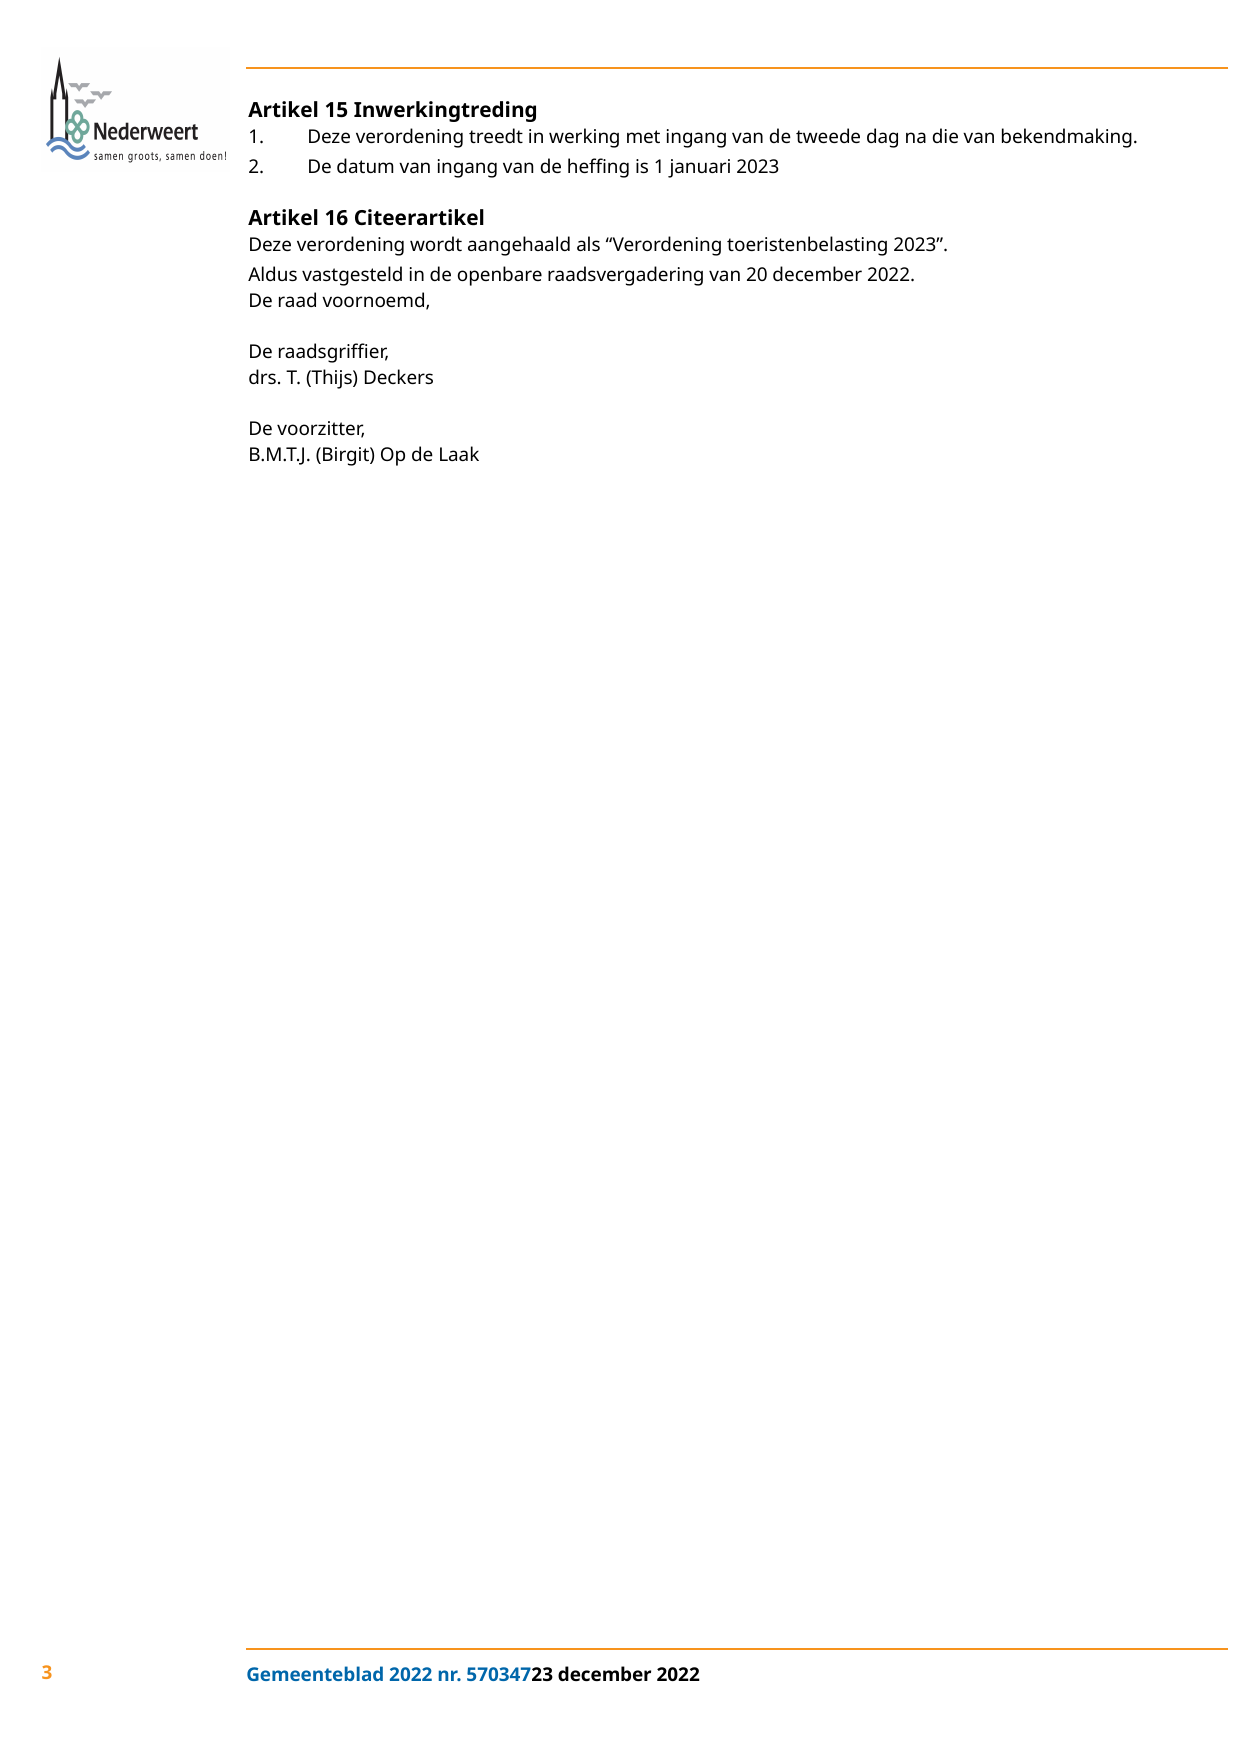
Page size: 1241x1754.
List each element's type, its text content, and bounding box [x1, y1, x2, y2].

text drs. T. (Thijs) Deckers [248, 364, 1152, 390]
text B.M.T.J. (Birgit) Op de Laak [248, 441, 1152, 467]
list De datum van ingang van de heffing is 1 januari 2023 [248, 153, 1152, 178]
text Artikel 16 Citeerartikel [248, 203, 1152, 232]
text De raadsgriffier, [248, 338, 1152, 364]
text De raad voornoemd, [248, 287, 1152, 313]
list Deze verordening treedt in werking met ingang van de tweede dag na die van bekendmaking. [248, 123, 1152, 149]
text Aldus vastgesteld in de openbare raadsvergadering van 20 december 2022. [248, 261, 1152, 287]
text Artikel 15 Inwerkingtreding [248, 95, 1152, 123]
picture [41, 47, 231, 172]
text De voorzitter, [248, 416, 1152, 441]
text Deze verordening wordt aangehaald als “Verordening toeristenbelasting 2023”. [248, 232, 1152, 257]
